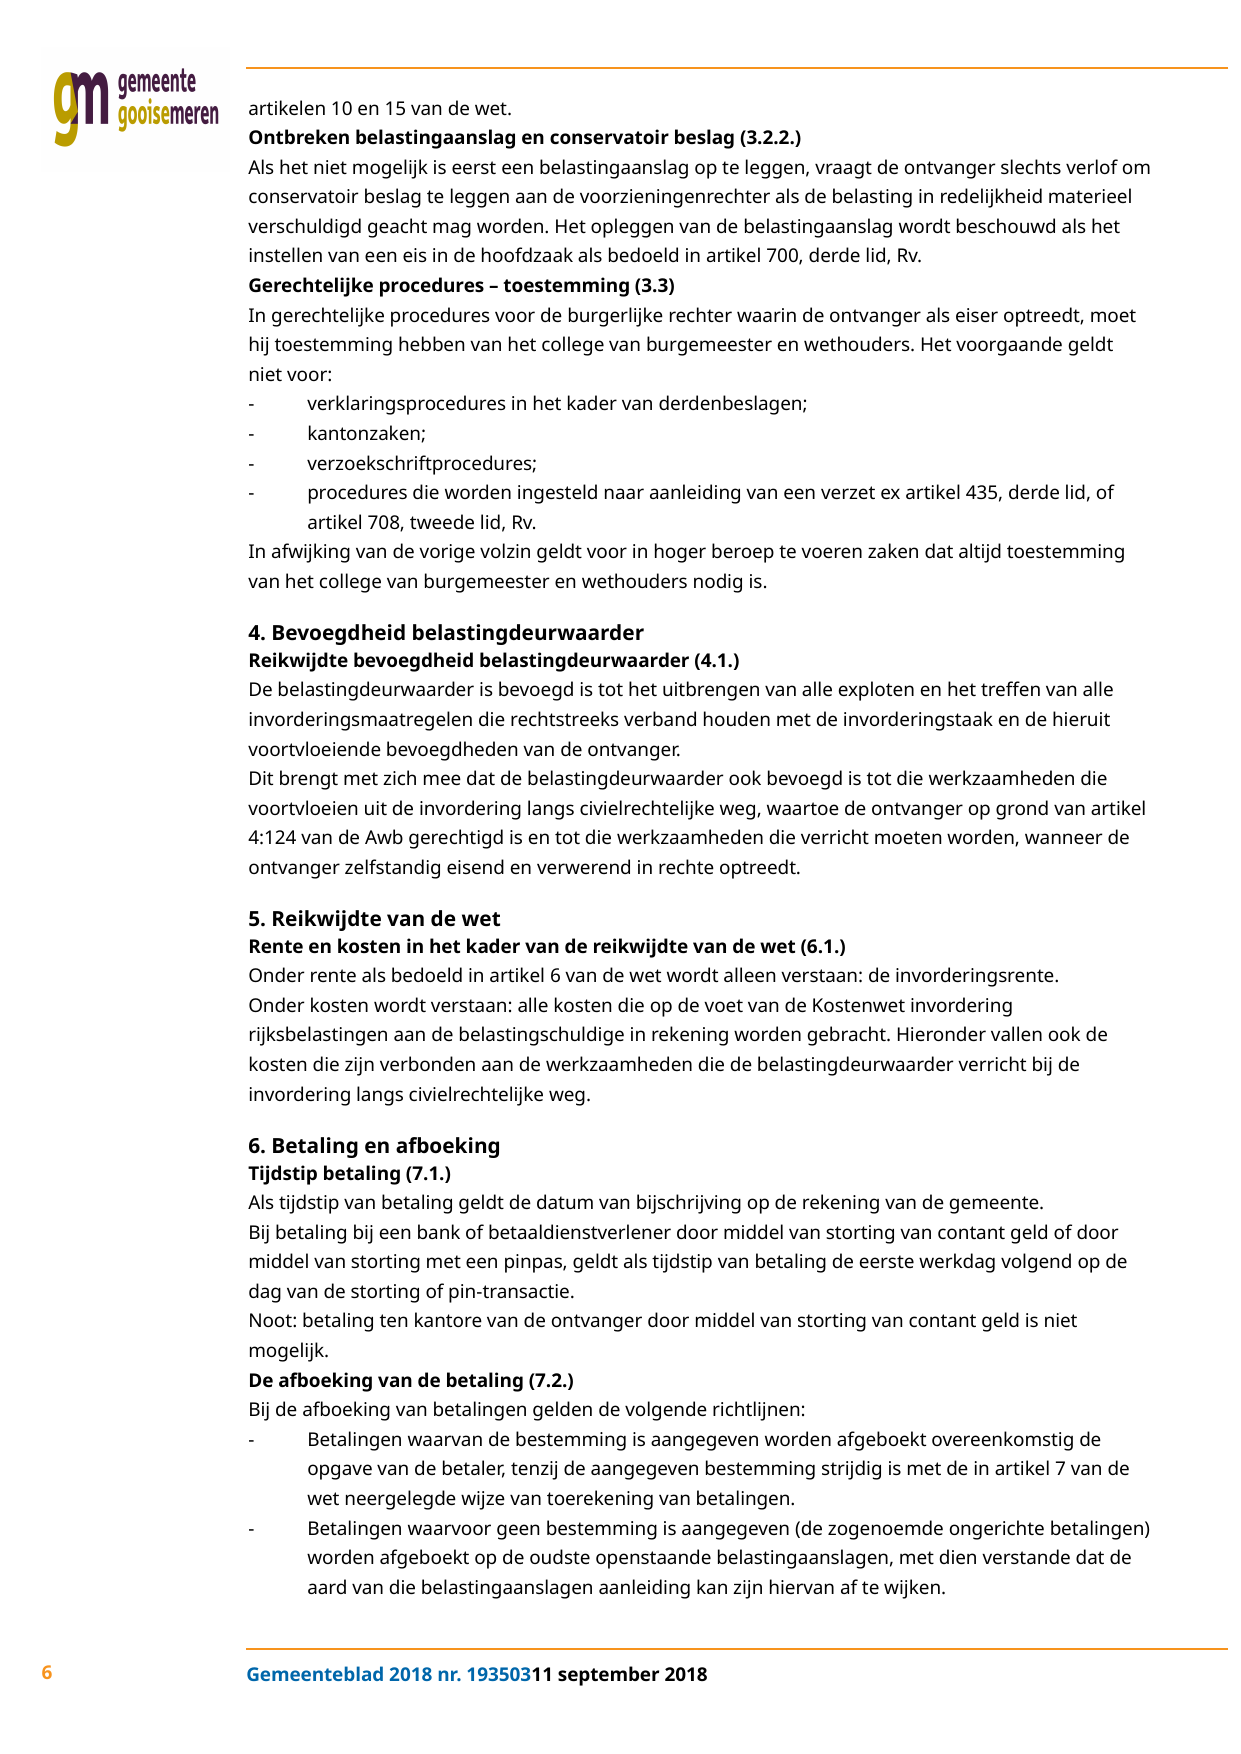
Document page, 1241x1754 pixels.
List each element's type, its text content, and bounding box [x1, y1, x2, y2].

text 5. Reikwijdte van de wet [248, 904, 1152, 933]
list verzoekschriftprocedures; [248, 450, 1152, 476]
text Als het niet mogelijk is eerst een belastingaanslag op te leggen, vraagt de ontvanger slechts verlof om conservatoir beslag te leggen aan de voorzieningenrechter als de belasting in redelijkheid materieel verschuldigd geacht mag worden. Het opleggen van de belastingaanslag wordt beschouwd als het instellen van een eis in de hoofdzaak als bedoeld in artikel 700, derde lid, Rv. [248, 154, 1152, 268]
text Rente en kosten in het kader van de reikwijdte van de wet (6.1.) [248, 933, 1152, 959]
text Noot: betaling ten kantore van de ontvanger door middel van storting van contant geld is niet mogelijk. [248, 1308, 1152, 1363]
text In afwijking van de vorige volzin geldt voor in hoger beroep te voeren zaken dat altijd toestemming van het college van burgemeester en wethouders nodig is. [248, 538, 1152, 594]
text 4. Bevoegdheid belastingdeurwaarder [248, 618, 1152, 647]
text Bij betaling bij een bank of betaaldienstverlener door middel van storting van contant geld of door middel van storting met een pinpas, geldt als tijdstip van betaling de eerste werkdag volgend op de dag van de storting of pin-transactie. [248, 1219, 1152, 1304]
text Tijdstip betaling (7.1.) [248, 1160, 1152, 1185]
list kantonzaken; [248, 420, 1152, 446]
text Reikwijdte bevoegdheid belastingdeurwaarder (4.1.) [248, 647, 1152, 673]
text In gerechtelijke procedures voor de burgerlijke rechter waarin de ontvanger als eiser optreedt, moet hij toestemming hebben van het college van burgemeester en wethouders. Het voorgaande geldt niet voor: [248, 302, 1152, 387]
text Bij de afboeking van betalingen gelden de volgende richtlijnen: [248, 1396, 1152, 1422]
picture [41, 47, 231, 172]
text De afboeking van de betaling (7.2.) [248, 1367, 1152, 1392]
text Dit brengt met zich mee dat de belastingdeurwaarder ook bevoegd is tot die werkzaamheden die voortvloeien uit de invordering langs civielrechtelijke weg, waartoe de ontvanger op grond van artikel 4:124 van de Awb gerechtigd is en tot die werkzaamheden die verricht moeten worden, wanneer de ontvanger zelfstandig eisend en verwerend in rechte optreedt. [248, 765, 1152, 880]
text Als tijdstip van betaling geldt de datum van bijschrijving op de rekening van de gemeente. [248, 1189, 1152, 1215]
text Onder rente als bedoeld in artikel 6 van de wet wordt alleen verstaan: de invorderingsrente. [248, 962, 1152, 988]
text Ontbreken belastingaanslag en conservatoir beslag (3.2.2.) [248, 124, 1152, 150]
list procedures die worden ingesteld naar aanleiding van een verzet ex artikel 435, derde lid, of artikel 708, tweede lid, Rv. [248, 479, 1152, 535]
list Betalingen waarvoor geen bestemming is aangegeven (de zogenoemde ongerichte betalingen) worden afgeboekt op de oudste openstaande belastingaanslagen, met dien verstande dat de aard van die belastingaanslagen aanleiding kan zijn hiervan af te wijken. [248, 1515, 1152, 1599]
text Onder kosten wordt verstaan: alle kosten die op de voet van de Kostenwet invordering rijksbelastingen aan de belastingschuldige in rekening worden gebracht. Hieronder vallen ook de kosten die zijn verbonden aan de werkzaamheden die de belastingdeurwaarder verricht bij de invordering langs civielrechtelijke weg. [248, 992, 1152, 1107]
text artikelen 10 en 15 van de wet. [248, 95, 1152, 121]
text 6. Betaling en afboeking [248, 1131, 1152, 1160]
text Gerechtelijke procedures – toestemming (3.3) [248, 272, 1152, 298]
text De belastingdeurwaarder is bevoegd is tot het uitbrengen van alle exploten en het treffen van alle invorderingsmaatregelen die rechtstreeks verband houden met de invorderingstaak en de hieruit voortvloeiende bevoegdheden van de ontvanger. [248, 677, 1152, 761]
list Betalingen waarvan de bestemming is aangegeven worden afgeboekt overeenkomstig de opgave van de betaler, tenzij de aangegeven bestemming strijdig is met de in artikel 7 van de wet neergelegde wijze van toerekening van betalingen. [248, 1426, 1152, 1511]
list verklaringsprocedures in het kader van derdenbeslagen; [248, 391, 1152, 416]
